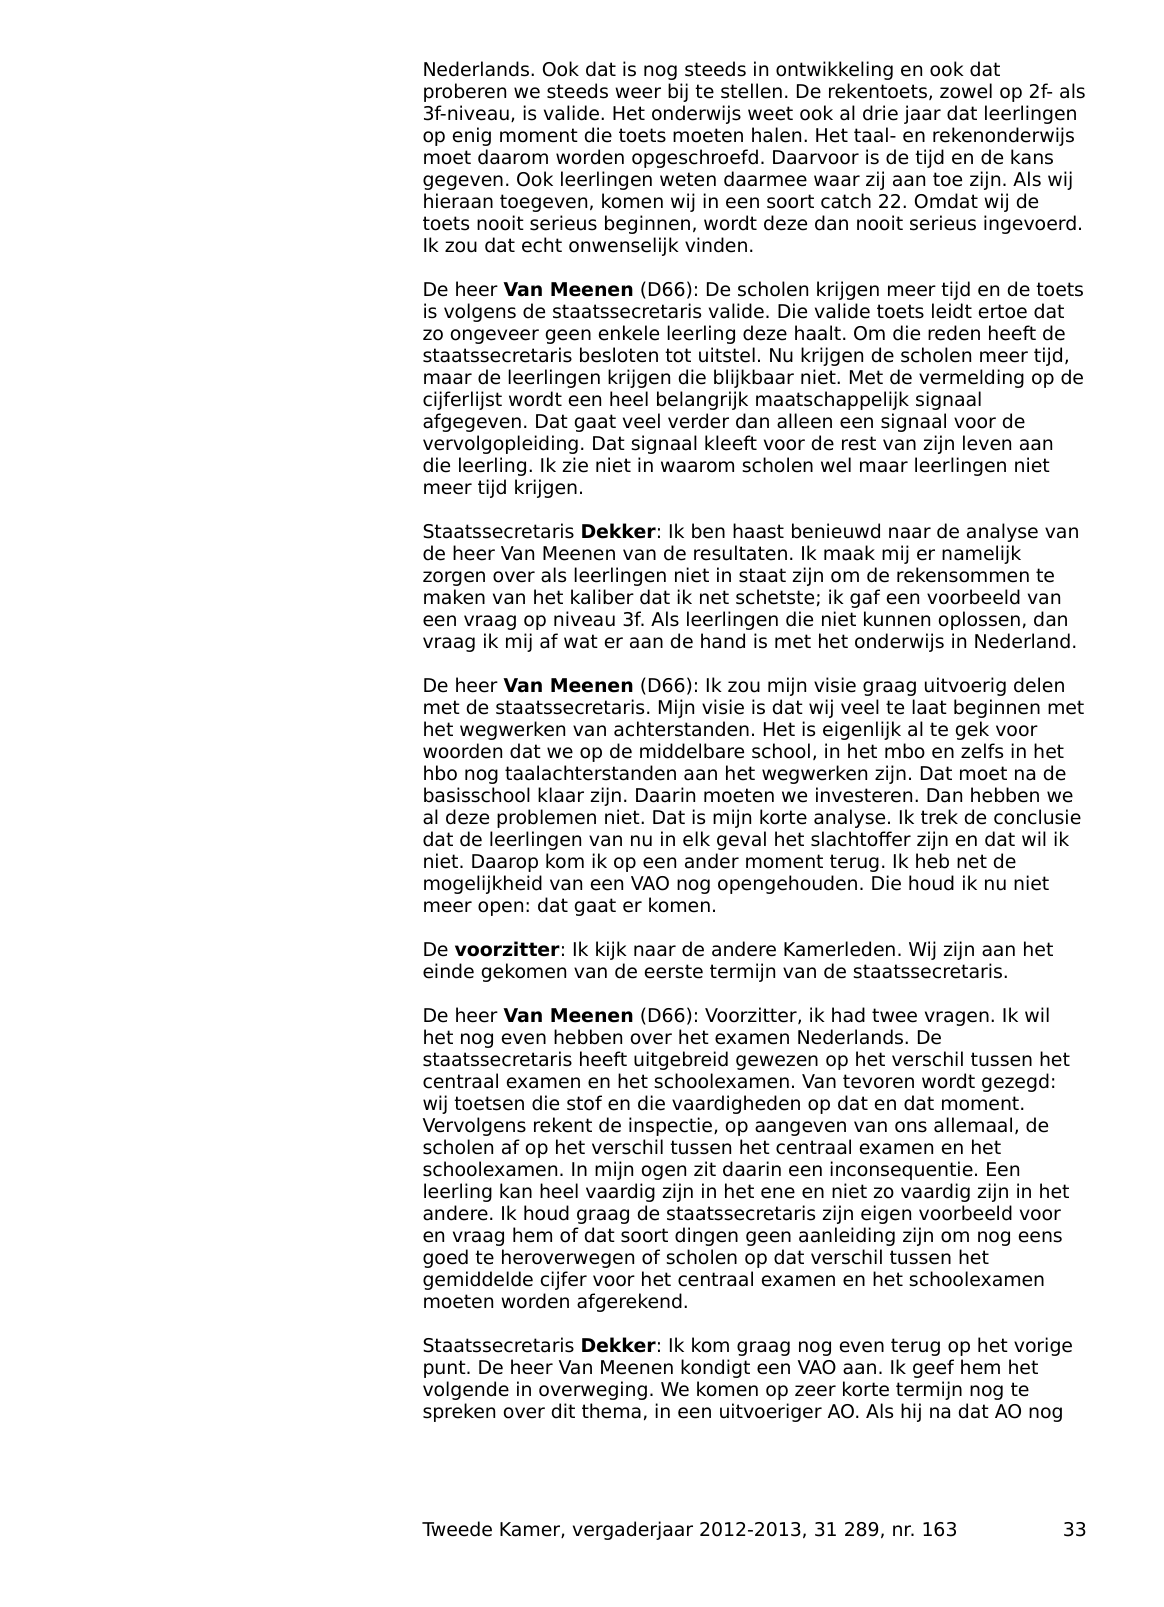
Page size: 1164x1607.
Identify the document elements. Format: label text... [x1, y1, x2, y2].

text De heer Van Meenen (D66): Ik zou mijn visie graag uitvoerig delen met de staatssecretaris. Mijn visie is dat wij veel te laat beginnen met het wegwerken van achterstanden. Het is eigenlijk al te gek voor woorden dat we op de middelbare school, in het mbo en zelfs in het hbo nog taalachterstanden aan het wegwerken zijn. Dat moet na de basisschool klaar zijn. Daarin moeten we investeren. Dan hebben we al deze problemen niet. Dat is mijn korte analyse. Ik trek de conclusie dat de leerlingen van nu in elk geval het slachtoffer zijn en dat wil ik niet. Daarop kom ik op een ander moment terug. Ik heb net de mogelijkheid van een VAO nog opengehouden. Die houd ik nu niet meer open: dat gaat er komen. [422, 675, 1087, 917]
text Staatssecretaris Dekker: Ik kom graag nog even terug op het vorige punt. De heer Van Meenen kondigt een VAO aan. Ik geef hem het volgende in overweging. We komen op zeer korte termijn nog te spreken over dit thema, in een uitvoeriger AO. Als hij na dat AO nog [422, 1335, 1087, 1423]
text De voorzitter: Ik kijk naar de andere Kamerleden. Wij zijn aan het einde gekomen van de eerste termijn van de staatssecretaris. [422, 939, 1087, 983]
text Nederlands. Ook dat is nog steeds in ontwikkeling en ook dat proberen we steeds weer bij te stellen. De rekentoets, zowel op 2f- als 3f-niveau, is valide. Het onderwijs weet ook al drie jaar dat leerlingen op enig moment die toets moeten halen. Het taal- en rekenonderwijs moet daarom worden opgeschroefd. Daarvoor is de tijd en de kans gegeven. Ook leerlingen weten daarmee waar zij aan toe zijn. Als wij hieraan toegeven, komen wij in een soort catch 22. Omdat wij de toets nooit serieus beginnen, wordt deze dan nooit serieus ingevoerd. Ik zou dat echt onwenselijk vinden. [422, 59, 1087, 257]
text Staatssecretaris Dekker: Ik ben haast benieuwd naar de analyse van de heer Van Meenen van de resultaten. Ik maak mij er namelijk zorgen over als leerlingen niet in staat zijn om de rekensommen te maken van het kaliber dat ik net schetste; ik gaf een voorbeeld van een vraag op niveau 3f. Als leerlingen die niet kunnen oplossen, dan vraag ik mij af wat er aan de hand is met het onderwijs in Nederland. [422, 521, 1087, 653]
text De heer Van Meenen (D66): Voorzitter, ik had twee vragen. Ik wil het nog even hebben over het examen Nederlands. De staatssecretaris heeft uitgebreid gewezen op het verschil tussen het centraal examen en het schoolexamen. Van tevoren wordt gezegd: wij toetsen die stof en die vaardigheden op dat en dat moment. Vervolgens rekent de inspectie, op aangeven van ons allemaal, de scholen af op het verschil tussen het centraal examen en het schoolexamen. In mijn ogen zit daarin een inconsequentie. Een leerling kan heel vaardig zijn in het ene en niet zo vaardig zijn in het andere. Ik houd graag de staatssecretaris zijn eigen voorbeeld voor en vraag hem of dat soort dingen geen aanleiding zijn om nog eens goed te heroverwegen of scholen op dat verschil tussen het gemiddelde cijfer voor het centraal examen en het schoolexamen moeten worden afgerekend. [422, 1005, 1087, 1313]
text De heer Van Meenen (D66): De scholen krijgen meer tijd en de toets is volgens de staatssecretaris valide. Die valide toets leidt ertoe dat zo ongeveer geen enkele leerling deze haalt. Om die reden heeft de staatssecretaris besloten tot uitstel. Nu krijgen de scholen meer tijd, maar de leerlingen krijgen die blijkbaar niet. Met de vermelding op de cijferlijst wordt een heel belangrijk maatschappelijk signaal afgegeven. Dat gaat veel verder dan alleen een signaal voor de vervolgopleiding. Dat signaal kleeft voor de rest van zijn leven aan die leerling. Ik zie niet in waarom scholen wel maar leerlingen niet meer tijd krijgen. [422, 279, 1087, 499]
